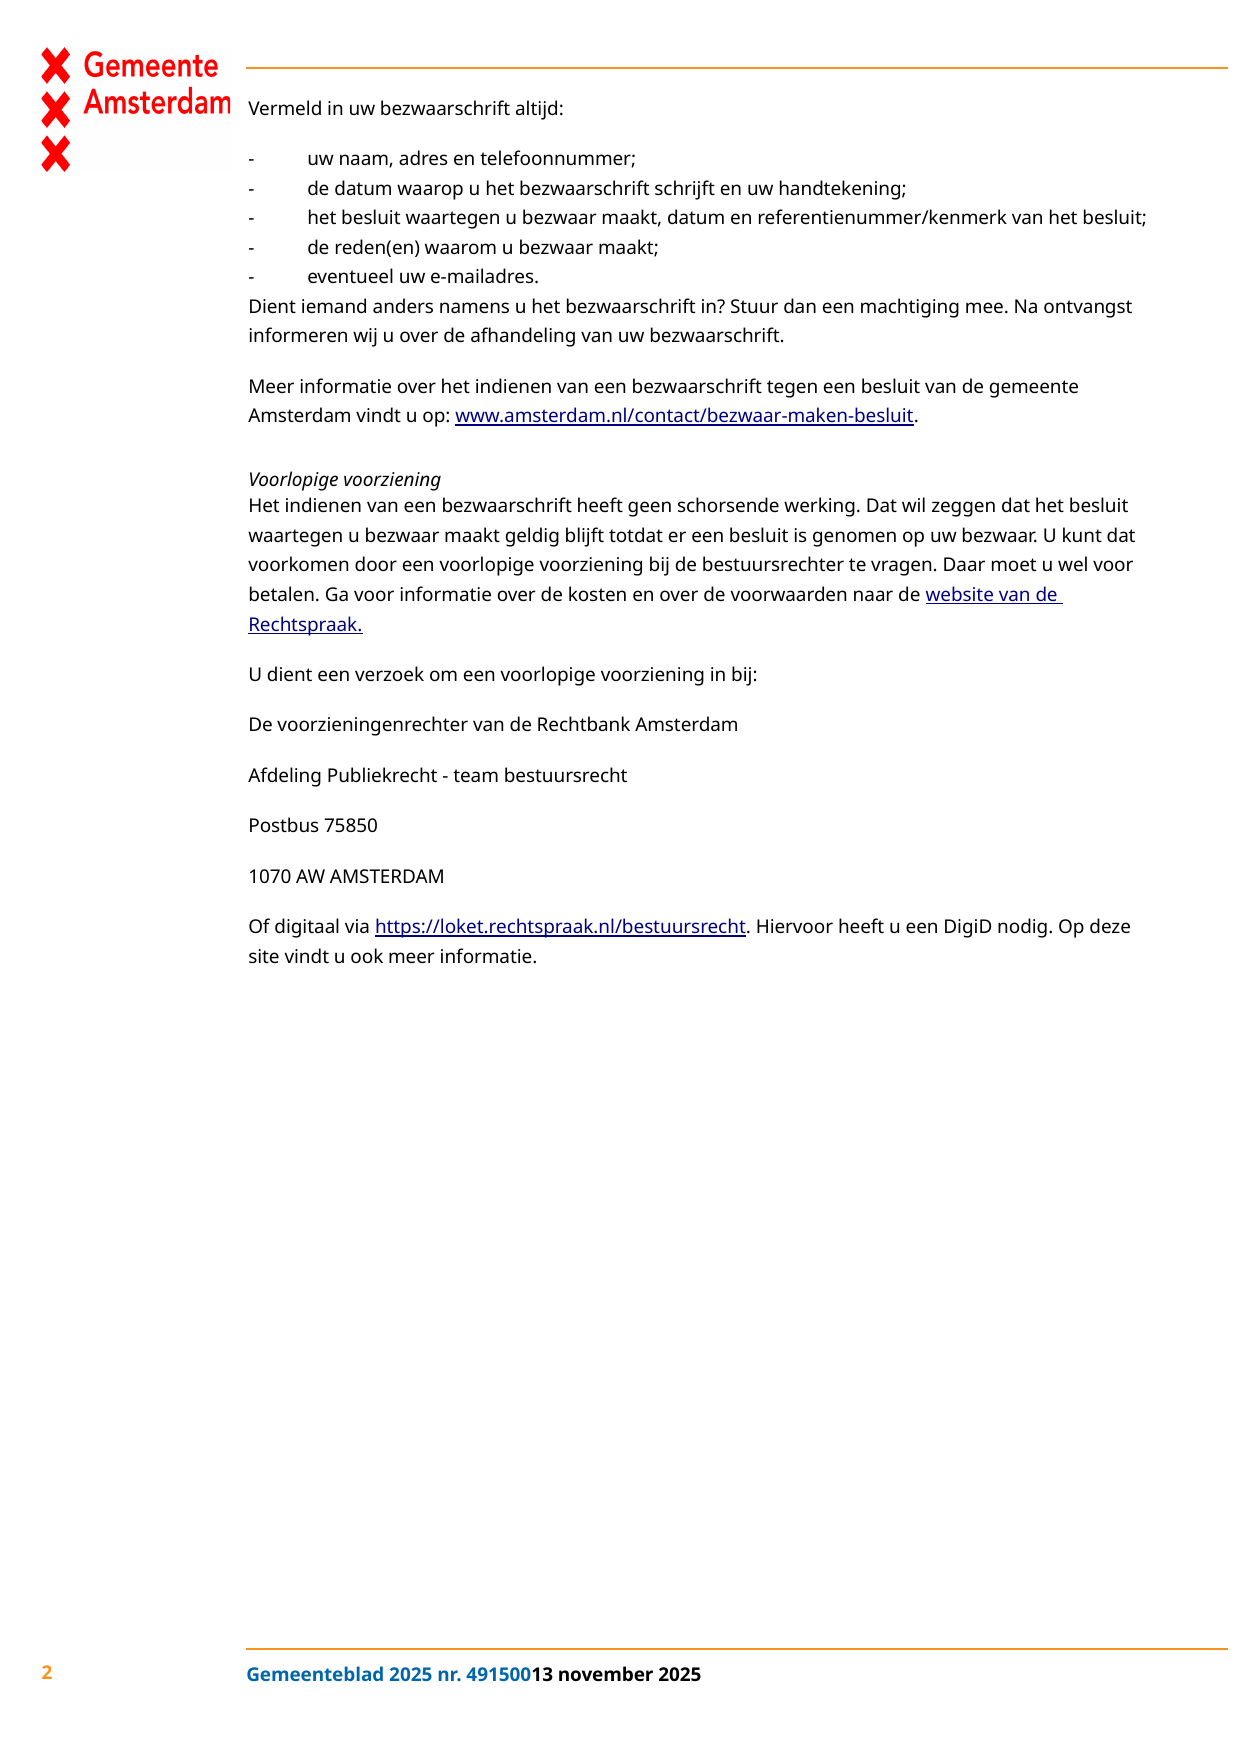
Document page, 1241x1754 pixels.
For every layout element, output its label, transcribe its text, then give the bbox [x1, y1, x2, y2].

list eventueel uw e-mailadres. [248, 263, 1152, 289]
list de datum waarop u het bezwaarschrift schrijft en uw handtekening; [248, 175, 1152, 201]
text Het indienen van een bezwaarschrift heeft geen schorsende werking. Dat wil zeggen dat het besluit waartegen u bezwaar maakt geldig blijft totdat er een besluit is genomen op uw bezwaar. U kunt dat voorkomen door een voorlopige voorziening bij de bestuursrechter te vragen. Daar moet u wel voor betalen. Ga voor informatie over de kosten en over de voorwaarden naar de website van de Rechtspraak. [248, 492, 1152, 636]
text Afdeling Publiekrecht - team bestuursrecht [248, 762, 1152, 788]
text Voorlopige voorziening [248, 467, 1152, 492]
text 1070 AW AMSTERDAM [248, 863, 1152, 888]
list de reden(en) waarom u bezwaar maakt; [248, 234, 1152, 260]
text Meer informatie over het indienen van een bezwaarschrift tegen een besluit van de gemeente Amsterdam vindt u op: www.amsterdam.nl/contact/bezwaar-maken-besluit. [248, 373, 1152, 428]
text De voorzieningenrechter van de Rechtbank Amsterdam [248, 712, 1152, 737]
list het besluit waartegen u bezwaar maakt, datum en referentienummer/kenmerk van het besluit; [248, 204, 1152, 230]
text Of digitaal via https://loket.rechtspraak.nl/bestuursrecht. Hiervoor heeft u een DigiD nodig. Op deze site vindt u ook meer informatie. [248, 913, 1152, 968]
picture [41, 47, 231, 172]
text Postbus 75850 [248, 812, 1152, 838]
list uw naam, adres en telefoonnummer; [248, 145, 1152, 171]
text Vermeld in uw bezwaarschrift altijd: [248, 95, 1152, 121]
text U dient een verzoek om een voorlopige voorziening in bij: [248, 661, 1152, 687]
text Dient iemand anders namens u het bezwaarschrift in? Stuur dan een machtiging mee. Na ontvangst informeren wij u over de afhandeling van uw bezwaarschrift. [248, 293, 1152, 348]
